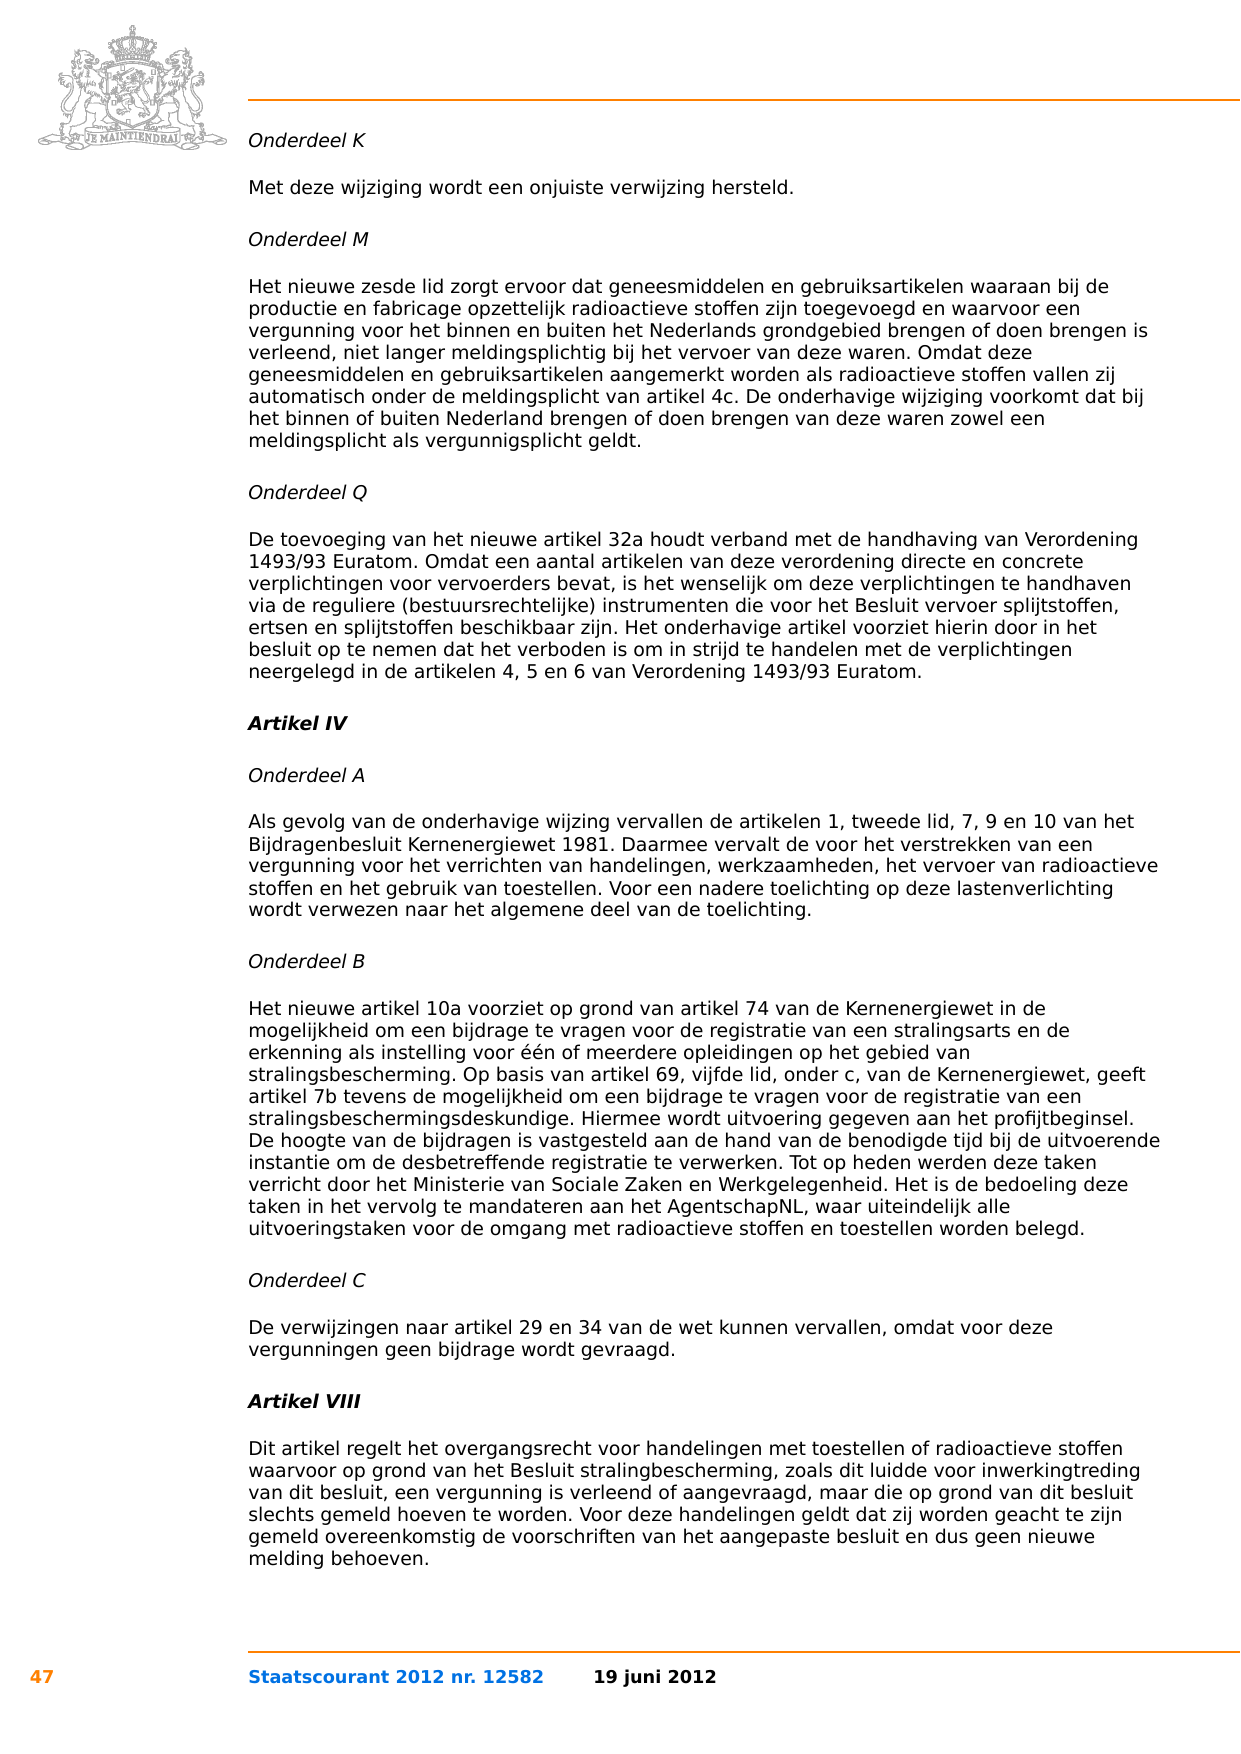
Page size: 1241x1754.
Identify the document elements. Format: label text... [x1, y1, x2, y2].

subtitle Onderdeel B [248, 951, 1163, 973]
subtitle Onderdeel K [248, 130, 1163, 152]
text Dit artikel regelt het overgangsrecht voor handelingen met toestellen of radioactieve stoffen waarvoor op grond van het Besluit stralingbescherming, zoals dit luidde voor inwerkingtreding van dit besluit, een vergunning is verleend of aangevraagd, maar die op grond van dit besluit slechts gemeld hoeven te worden. Voor deze handelingen geldt dat zij worden geacht te zijn gemeld overeenkomstig de voorschriften van het aangepaste besluit en dus geen nieuwe melding behoeven. [248, 1438, 1163, 1570]
subtitle Artikel VIII [248, 1391, 1163, 1413]
text De toevoeging van het nieuwe artikel 32a houdt verband met de handhaving van Verordening 1493/93 Euratom. Omdat een aantal artikelen van deze verordening directe en concrete verplichtingen voor vervoerders bevat, is het wenselijk om deze verplichtingen te handhaven via de reguliere (bestuursrechtelijke) instrumenten die voor het Besluit vervoer splijtstoffen, ertsen en splijtstoffen beschikbaar zijn. Het onderhavige artikel voorziet hierin door in het besluit op te nemen dat het verboden is om in strijd te handelen met de verplichtingen neergelegd in de artikelen 4, 5 en 6 van Verordening 1493/93 Euratom. [248, 529, 1163, 682]
picture [38, 25, 227, 150]
subtitle Onderdeel M [248, 229, 1163, 251]
text Het nieuwe zesde lid zorgt ervoor dat geneesmiddelen en gebruiksartikelen waaraan bij de productie en fabricage opzettelijk radioactieve stoffen zijn toegevoegd en waarvoor een vergunning voor het binnen en buiten het Nederlands grondgebied brengen of doen brengen is verleend, niet langer meldingsplichtig bij het vervoer van deze waren. Omdat deze geneesmiddelen en gebruiksartikelen aangemerkt worden als radioactieve stoffen vallen zij automatisch onder de meldingsplicht van artikel 4c. De onderhavige wijziging voorkomt dat bij het binnen of buiten Nederland brengen of doen brengen van deze waren zowel een meldingsplicht als vergunnigsplicht geldt. [248, 276, 1163, 452]
text De verwijzingen naar artikel 29 en 34 van de wet kunnen vervallen, omdat voor deze vergunningen geen bijdrage wordt gevraagd. [248, 1317, 1163, 1361]
text Het nieuwe artikel 10a voorziet op grond van artikel 74 van de Kernenergiewet in de mogelijkheid om een bijdrage te vragen voor de registratie van een stralingsarts en de erkenning als instelling voor één of meerdere opleidingen op het gebied van stralingsbescherming. Op basis van artikel 69, vijfde lid, onder c, van de Kernenergiewet, geeft artikel 7b tevens de mogelijkheid om een bijdrage te vragen voor de registratie van een stralingsbeschermingsdeskundige. Hiermee wordt uitvoering gegeven aan het profijtbeginsel. De hoogte van de bijdragen is vastgesteld aan de hand van de benodigde tijd bij de uitvoerende instantie om de desbetreffende registratie te verwerken. Tot op heden werden deze taken verricht door het Ministerie van Sociale Zaken en Werkgelegenheid. Het is de bedoeling deze taken in het vervolg te mandateren aan het AgentschapNL, waar uiteindelijk alle uitvoeringstaken voor de omgang met radioactieve stoffen en toestellen worden belegd. [248, 998, 1163, 1240]
subtitle Onderdeel Q [248, 482, 1163, 504]
text Met deze wijziging wordt een onjuiste verwijzing hersteld. [248, 177, 1163, 199]
text Als gevolg van de onderhavige wijzing vervallen de artikelen 1, tweede lid, 7, 9 en 10 van het Bijdragenbesluit Kernenergiewet 1981. Daarmee vervalt de voor het verstrekken van een vergunning voor het verrichten van handelingen, werkzaamheden, het vervoer van radioactieve stoffen en het gebruik van toestellen. Voor een nadere toelichting op deze lastenverlichting wordt verwezen naar het algemene deel van de toelichting. [248, 811, 1163, 921]
subtitle Onderdeel C [248, 1270, 1163, 1292]
subtitle Onderdeel A [248, 764, 1163, 786]
subtitle Artikel IV [248, 712, 1163, 734]
